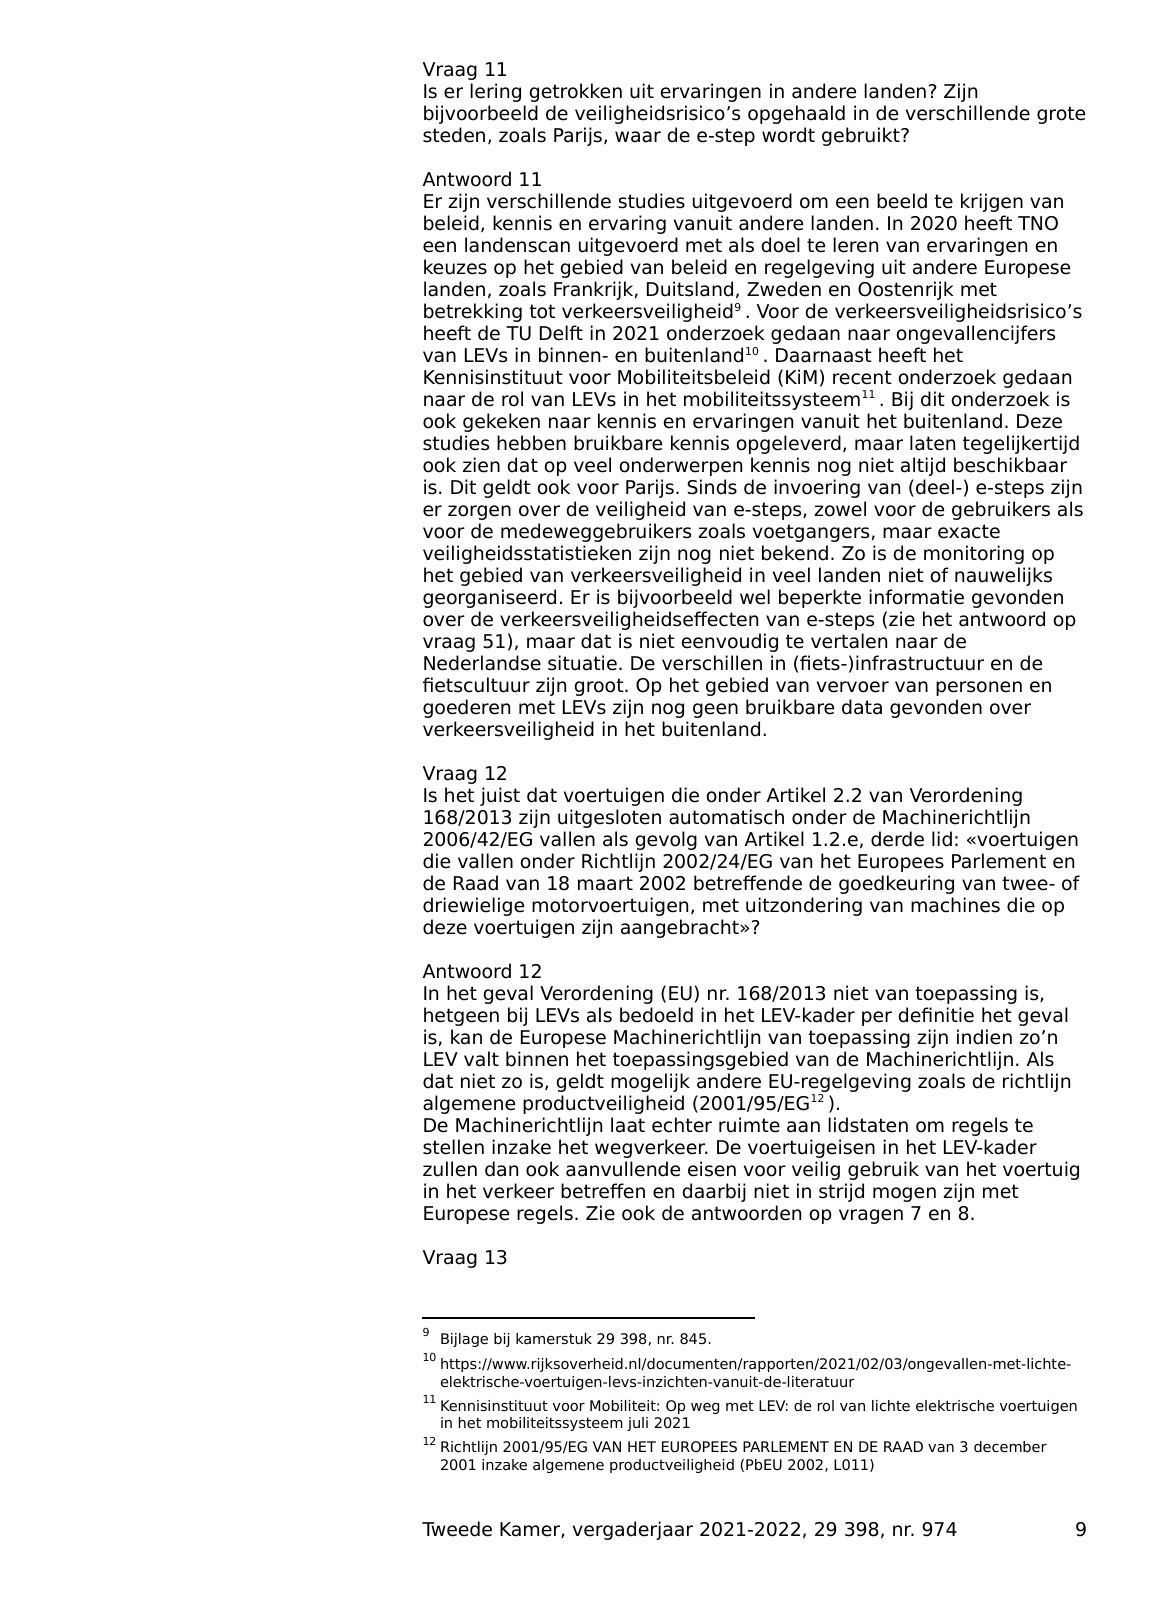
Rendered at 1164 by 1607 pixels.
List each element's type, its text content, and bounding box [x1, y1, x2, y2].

text Vraag 12 [422, 763, 1087, 785]
text Richtlijn 2001/95/EG VAN HET EUROPEES PARLEMENT EN DE RAAD van 3 december 2001 inzake algemene productveiligheid (PbEU 2002, L011) [422, 1435, 1087, 1474]
text Vraag 11 [422, 59, 1087, 81]
text De Machinerichtlijn laat echter ruimte aan lidstaten om regels te stellen inzake het wegverkeer. De voertuigeisen in het LEV-kader zullen dan ook aanvullende eisen voor veilig gebruik van het voertuig in het verkeer betreffen en daarbij niet in strijd mogen zijn met Europese regels. Zie ook de antwoorden op vragen 7 en 8. [422, 1115, 1087, 1224]
text Bijlage bij kamerstuk 29 398, nr. 845. [422, 1327, 1087, 1349]
text Vraag 13 [422, 1247, 1087, 1269]
text Is het juist dat voertuigen die onder Artikel 2.2 van Verordening 168/2013 zijn uitgesloten automatisch onder de Machinerichtlijn 2006/42/EG vallen als gevolg van Artikel 1.2.e, derde lid: «voertuigen die vallen onder Richtlijn 2002/24/EG van het Europees Parlement en de Raad van 18 maart 2002 betreffende de goedkeuring van twee- of driewielige motorvoertuigen, met uitzondering van machines die op deze voertuigen zijn aangebracht»? [422, 785, 1087, 939]
text In het geval Verordening (EU) nr. 168/2013 niet van toepassing is, hetgeen bij LEVs als bedoeld in het LEV-kader per definitie het geval is, kan de Europese Machinerichtlijn van toepassing zijn indien zo’n LEV valt binnen het toepassingsgebied van de Machinerichtlijn. Als dat niet zo is, geldt mogelijk andere EU-regelgeving zoals de richtlijn algemene productveiligheid (2001/95/EG). [422, 983, 1087, 1115]
text Kennisinstituut voor Mobiliteit: Op weg met LEV: de rol van lichte elektrische voertuigen in het mobiliteitssysteem juli 2021 [422, 1393, 1087, 1432]
text Is er lering getrokken uit ervaringen in andere landen? Zijn bijvoorbeeld de veiligheidsrisico’s opgehaald in de verschillende grote steden, zoals Parijs, waar de e-step wordt gebruikt? [422, 81, 1087, 147]
text https://www.rijksoverheid.nl/documenten/rapporten/2021/02/03/ongevallen-met-lichte-elektrische-voertuigen-levs-inzichten-vanuit-de-literatuur [422, 1352, 1087, 1391]
text Er zijn verschillende studies uitgevoerd om een beeld te krijgen van beleid, kennis en ervaring vanuit andere landen. In 2020 heeft TNO een landenscan uitgevoerd met als doel te leren van ervaringen en keuzes op het gebied van beleid en regelgeving uit andere Europese landen, zoals Frankrijk, Duitsland, Zweden en Oostenrijk met betrekking tot verkeersveiligheid. Voor de verkeersveiligheidsrisico’s heeft de TU Delft in 2021 onderzoek gedaan naar ongevallencijfers van LEVs in binnen- en buitenland. Daarnaast heeft het Kennisinstituut voor Mobiliteitsbeleid (KiM) recent onderzoek gedaan naar de rol van LEVs in het mobiliteitssysteem. Bij dit onderzoek is ook gekeken naar kennis en ervaringen vanuit het buitenland. Deze studies hebben bruikbare kennis opgeleverd, maar laten tegelijkertijd ook zien dat op veel onderwerpen kennis nog niet altijd beschikbaar is. Dit geldt ook voor Parijs. Sinds de invoering van (deel-) e-steps zijn er zorgen over de veiligheid van e-steps, zowel voor de gebruikers als voor de medeweggebruikers zoals voetgangers, maar exacte veiligheidsstatistieken zijn nog niet bekend. Zo is de monitoring op het gebied van verkeersveiligheid in veel landen niet of nauwelijks georganiseerd. Er is bijvoorbeeld wel beperkte informatie gevonden over de verkeersveiligheidseffecten van e-steps (zie het antwoord op vraag 51), maar dat is niet eenvoudig te vertalen naar de Nederlandse situatie. De verschillen in (fiets-)infrastructuur en de fietscultuur zijn groot. Op het gebied van vervoer van personen en goederen met LEVs zijn nog geen bruikbare data gevonden over verkeersveiligheid in het buitenland. [422, 191, 1087, 741]
text Antwoord 12 [422, 961, 1087, 983]
text Antwoord 11 [422, 169, 1087, 191]
